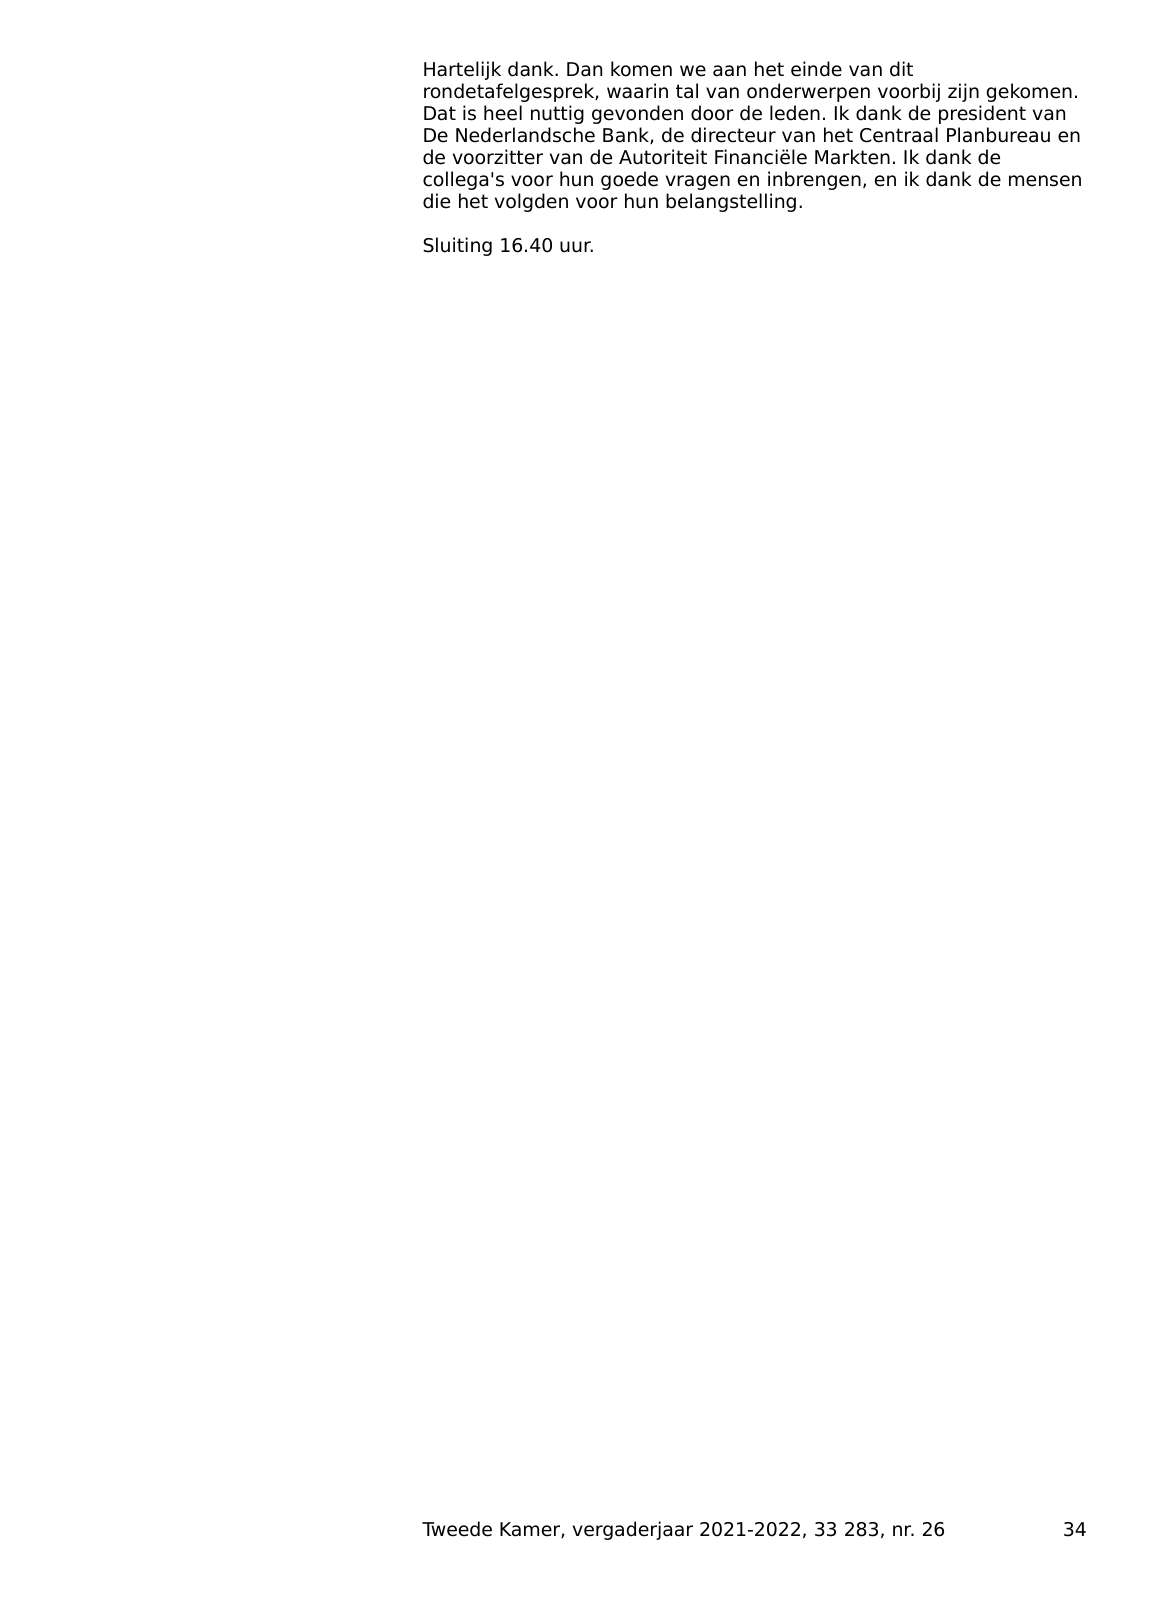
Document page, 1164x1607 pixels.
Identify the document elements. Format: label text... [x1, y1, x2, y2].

text Sluiting 16.40 uur. [422, 235, 1087, 257]
text Hartelijk dank. Dan komen we aan het einde van dit rondetafelgesprek, waarin tal van onderwerpen voorbij zijn gekomen. Dat is heel nuttig gevonden door de leden. Ik dank de president van De Nederlandsche Bank, de directeur van het Centraal Planbureau en de voorzitter van de Autoriteit Financiële Markten. Ik dank de collega's voor hun goede vragen en inbrengen, en ik dank de mensen die het volgden voor hun belangstelling. [422, 59, 1087, 213]
